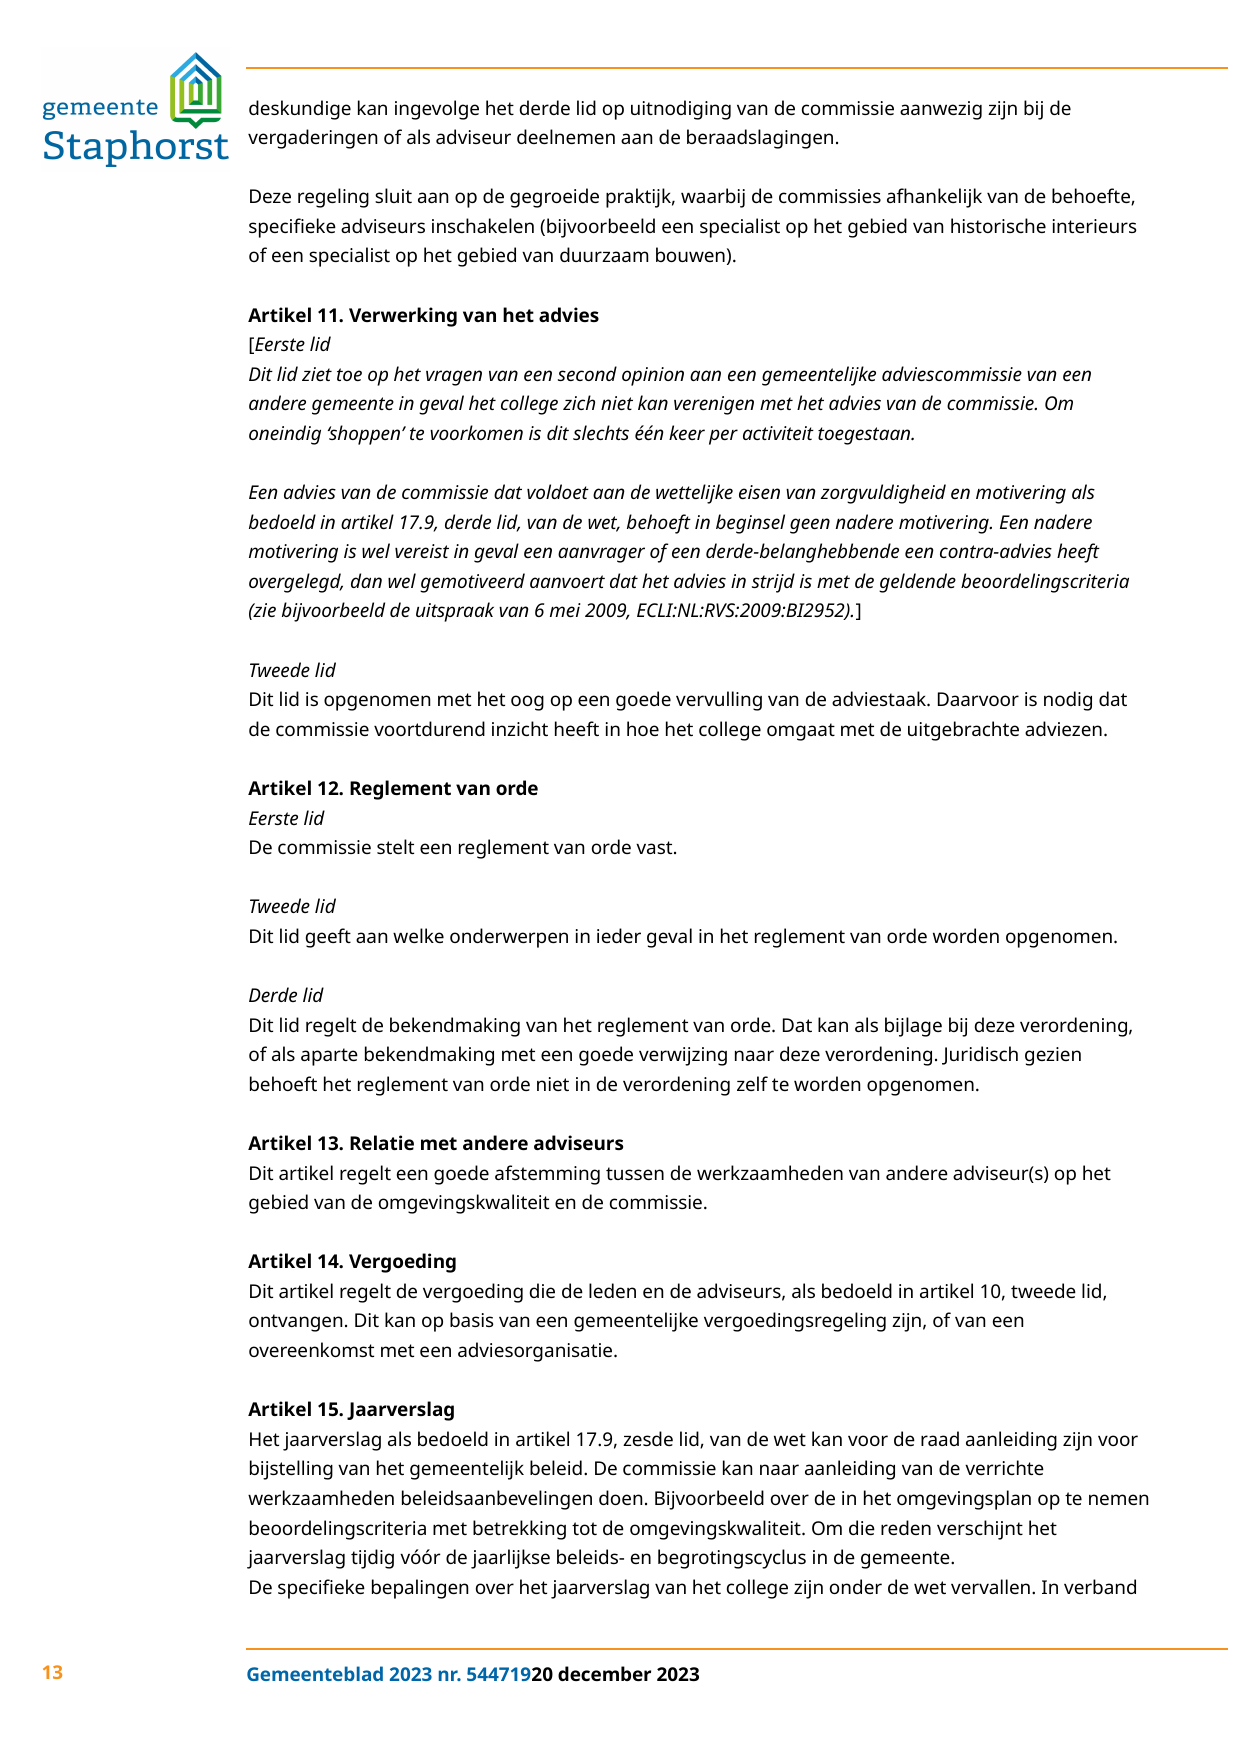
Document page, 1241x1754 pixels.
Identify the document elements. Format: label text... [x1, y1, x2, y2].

text Derde lid [248, 982, 1152, 1008]
text Eerste lid [248, 805, 1152, 831]
text Tweede lid [248, 657, 1152, 683]
text De specifieke bepalingen over het jaarverslag van het college zijn onder de wet vervallen. In verband [248, 1574, 1152, 1600]
text Dit lid is opgenomen met het oog op een goede vervulling van de adviestaak. Daarvoor is nodig dat de commissie voortdurend inzicht heeft in hoe het college omgaat met de uitgebrachte adviezen. [248, 686, 1152, 742]
text Dit artikel regelt een goede afstemming tussen de werkzaamheden van andere adviseur(s) op het gebied van de omgevingskwaliteit en de commissie. [248, 1160, 1152, 1215]
text Artikel 14. Vergoeding [248, 1248, 1152, 1274]
text Artikel 13. Relatie met andere adviseurs [248, 1130, 1152, 1156]
text [Eerste lid [248, 331, 1152, 357]
text De commissie stelt een reglement van orde vast. [248, 834, 1152, 860]
picture [41, 47, 231, 172]
text Tweede lid [248, 893, 1152, 919]
text Artikel 15. Jaarverslag [248, 1396, 1152, 1422]
text Dit artikel regelt de vergoeding die de leden en de adviseurs, als bedoeld in artikel 10, tweede lid, ontvangen. Dit kan op basis van een gemeentelijke vergoedingsregeling zijn, of van een overeenkomst met een adviesorganisatie. [248, 1278, 1152, 1363]
text Artikel 12. Reglement van orde [248, 775, 1152, 801]
text Deze regeling sluit aan op de gegroeide praktijk, waarbij de commissies afhankelijk van de behoefte, specifieke adviseurs inschakelen (bijvoorbeeld een specialist op het gebied van historische interieurs of een specialist op het gebied van duurzaam bouwen). [248, 183, 1152, 268]
text Dit lid ziet toe op het vragen van een second opinion aan een gemeentelijke adviescommissie van een andere gemeente in geval het college zich niet kan verenigen met het advies van de commissie. Om oneindig ‘shoppen’ te voorkomen is dit slechts één keer per activiteit toegestaan. [248, 361, 1152, 446]
text Artikel 11. Verwerking van het advies [248, 302, 1152, 328]
text Dit lid regelt de bekendmaking van het reglement van orde. Dat kan als bijlage bij deze verordening, of als aparte bekendmaking met een goede verwijzing naar deze verordening. Juridisch gezien behoeft het reglement van orde niet in de verordening zelf te worden opgenomen. [248, 1012, 1152, 1097]
text Dit lid geeft aan welke onderwerpen in ieder geval in het reglement van orde worden opgenomen. [248, 923, 1152, 949]
text deskundige kan ingevolge het derde lid op uitnodiging van de commissie aanwezig zijn bij de vergaderingen of als adviseur deelnemen aan de beraadslagingen. [248, 95, 1152, 150]
text Het jaarverslag als bedoeld in artikel 17.9, zesde lid, van de wet kan voor de raad aanleiding zijn voor bijstelling van het gemeentelijk beleid. De commissie kan naar aanleiding van de verrichte werkzaamheden beleidsaanbevelingen doen. Bijvoorbeeld over de in het omgevingsplan op te nemen beoordelingscriteria met betrekking tot de omgevingskwaliteit. Om die reden verschijnt het jaarverslag tijdig vóór de jaarlijkse beleids- en begrotingscyclus in de gemeente. [248, 1426, 1152, 1570]
text Een advies van de commissie dat voldoet aan de wettelijke eisen van zorgvuldigheid en motivering als bedoeld in artikel 17.9, derde lid, van de wet, behoeft in beginsel geen nadere motivering. Een nadere motivering is wel vereist in geval een aanvrager of een derde-belanghebbende een contra-advies heeft overgelegd, dan wel gemotiveerd aanvoert dat het advies in strijd is met de geldende beoordelingscriteria (zie bijvoorbeeld de uitspraak van 6 mei 2009, ECLI:NL:RVS:2009:BI2952).] [248, 479, 1152, 623]
